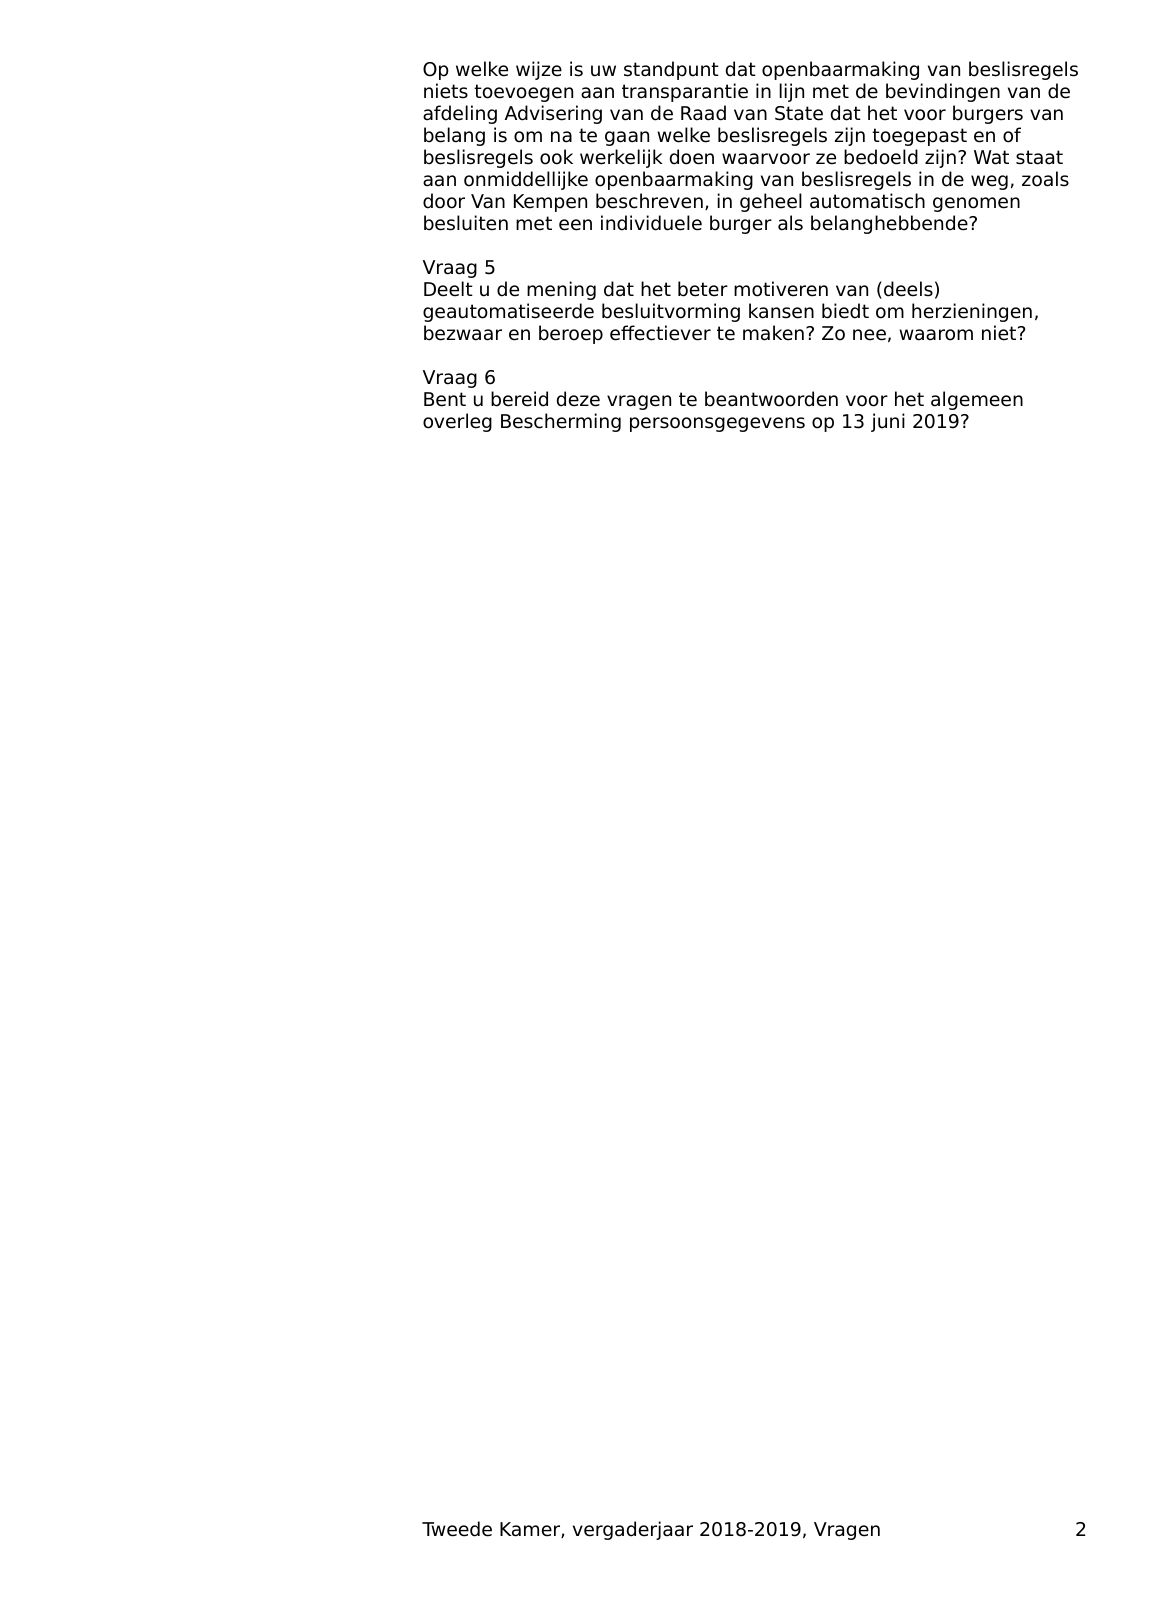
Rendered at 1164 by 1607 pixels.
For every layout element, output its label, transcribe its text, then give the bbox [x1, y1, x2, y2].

text Op welke wijze is uw standpunt dat openbaarmaking van beslisregels niets toevoegen aan transparantie in lijn met de bevindingen van de afdeling Advisering van de Raad van State dat het voor burgers van belang is om na te gaan welke beslisregels zijn toegepast en of beslisregels ook werkelijk doen waarvoor ze bedoeld zijn? Wat staat aan onmiddellijke openbaarmaking van beslisregels in de weg, zoals door Van Kempen beschreven, in geheel automatisch genomen besluiten met een individuele burger als belanghebbende? [422, 59, 1087, 235]
text Vraag 6 [422, 367, 1087, 389]
text Vraag 5 [422, 257, 1087, 279]
text Deelt u de mening dat het beter motiveren van (deels) geautomatiseerde besluitvorming kansen biedt om herzieningen, bezwaar en beroep effectiever te maken? Zo nee, waarom niet? [422, 279, 1087, 345]
text Bent u bereid deze vragen te beantwoorden voor het algemeen overleg Bescherming persoonsgegevens op 13 juni 2019? [422, 389, 1087, 433]
